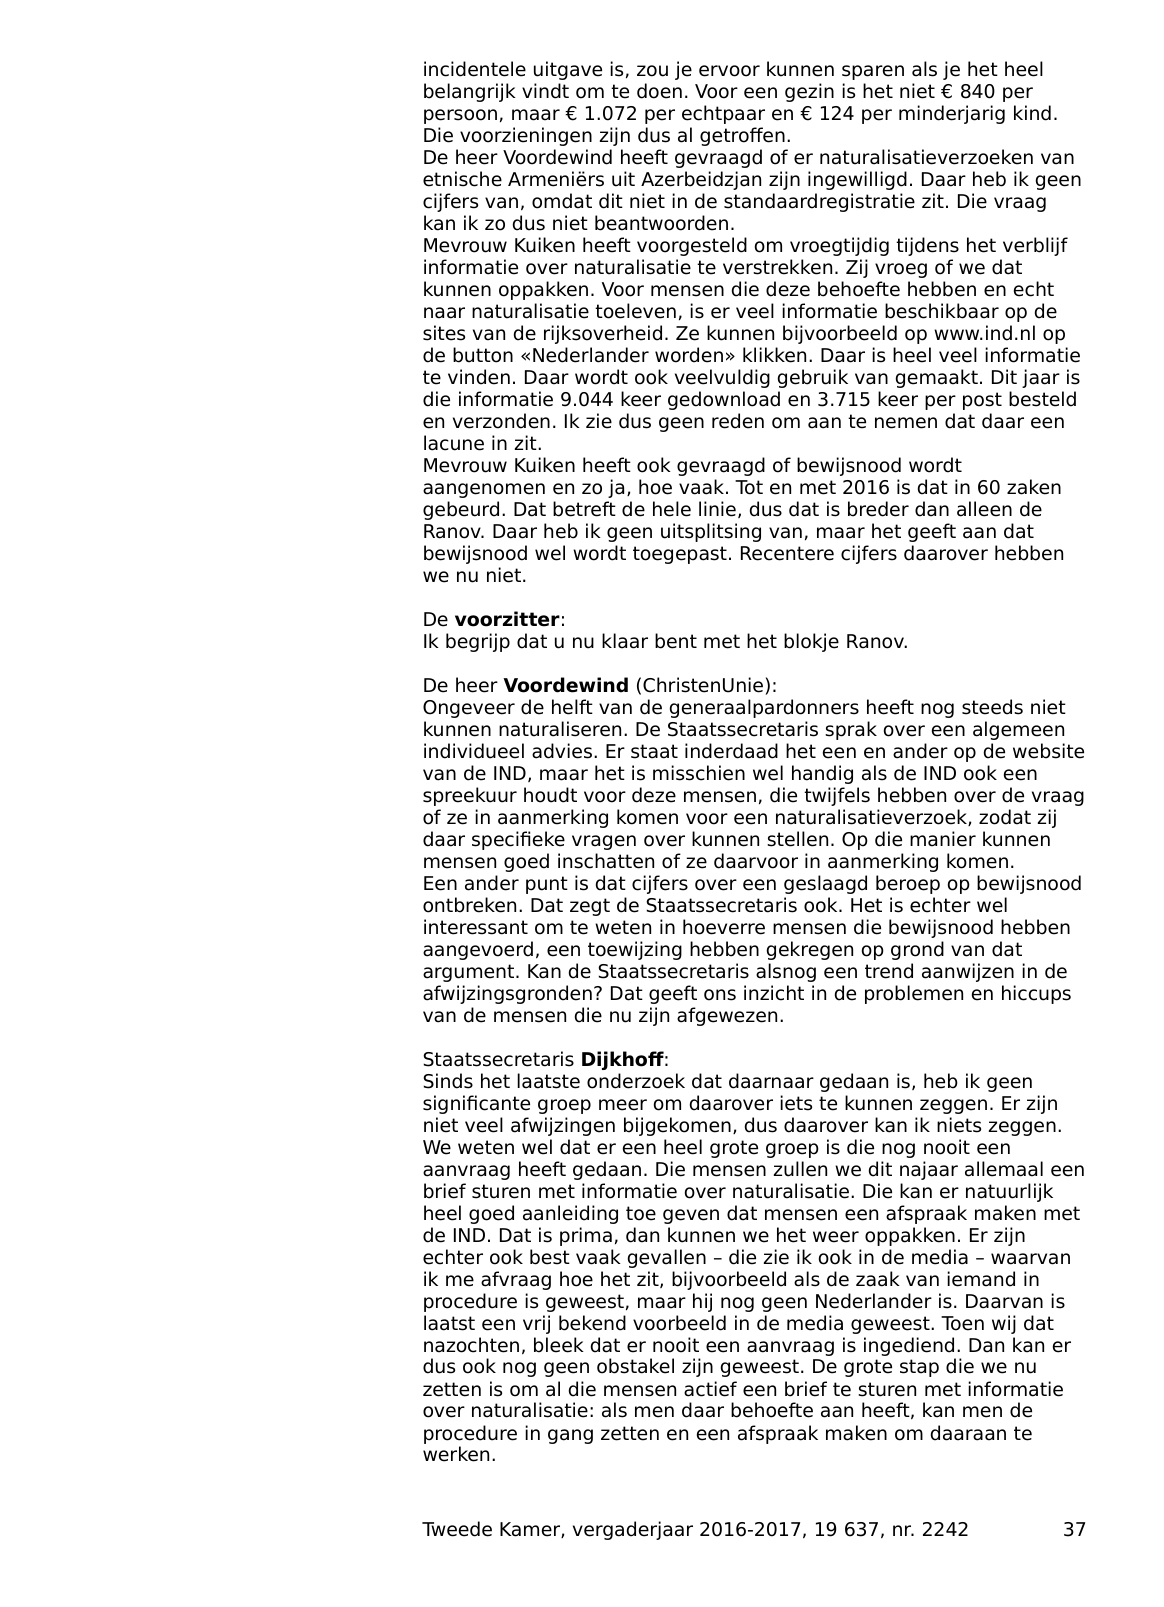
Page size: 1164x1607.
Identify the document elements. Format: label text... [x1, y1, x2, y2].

text Staatssecretaris Dijkhoff: [422, 1049, 1087, 1071]
text De heer Voordewind (ChristenUnie): [422, 675, 1087, 697]
text Sinds het laatste onderzoek dat daarnaar gedaan is, heb ik geen significante groep meer om daarover iets te kunnen zeggen. Er zijn niet veel afwijzingen bijgekomen, dus daarover kan ik niets zeggen. We weten wel dat er een heel grote groep is die nog nooit een aanvraag heeft gedaan. Die mensen zullen we dit najaar allemaal een brief sturen met informatie over naturalisatie. Die kan er natuurlijk heel goed aanleiding toe geven dat mensen een afspraak maken met de IND. Dat is prima, dan kunnen we het weer oppakken. Er zijn echter ook best vaak gevallen – die zie ik ook in de media – waarvan ik me afvraag hoe het zit, bijvoorbeeld als de zaak van iemand in procedure is geweest, maar hij nog geen Nederlander is. Daarvan is laatst een vrij bekend voorbeeld in de media geweest. Toen wij dat nazochten, bleek dat er nooit een aanvraag is ingediend. Dan kan er dus ook nog geen obstakel zijn geweest. De grote stap die we nu zetten is om al die mensen actief een brief te sturen met informatie over naturalisatie: als men daar behoefte aan heeft, kan men de procedure in gang zetten en een afspraak maken om daaraan te werken. [422, 1071, 1087, 1466]
text De voorzitter: [422, 609, 1087, 631]
text Ongeveer de helft van de generaalpardonners heeft nog steeds niet kunnen naturaliseren. De Staatssecretaris sprak over een algemeen individueel advies. Er staat inderdaad het een en ander op de website van de IND, maar het is misschien wel handig als de IND ook een spreekuur houdt voor deze mensen, die twijfels hebben over de vraag of ze in aanmerking komen voor een naturalisatieverzoek, zodat zij daar specifieke vragen over kunnen stellen. Op die manier kunnen mensen goed inschatten of ze daarvoor in aanmerking komen. [422, 697, 1087, 873]
text Mevrouw Kuiken heeft voorgesteld om vroegtijdig tijdens het verblijf informatie over naturalisatie te verstrekken. Zij vroeg of we dat kunnen oppakken. Voor mensen die deze behoefte hebben en echt naar naturalisatie toeleven, is er veel informatie beschikbaar op de sites van de rijksoverheid. Ze kunnen bijvoorbeeld op www.ind.nl op de button «Nederlander worden» klikken. Daar is heel veel informatie te vinden. Daar wordt ook veelvuldig gebruik van gemaakt. Dit jaar is die informatie 9.044 keer gedownload en 3.715 keer per post besteld en verzonden. Ik zie dus geen reden om aan te nemen dat daar een lacune in zit. [422, 235, 1087, 455]
text De heer Voordewind heeft gevraagd of er naturalisatieverzoeken van etnische Armeniërs uit Azerbeidzjan zijn ingewilligd. Daar heb ik geen cijfers van, omdat dit niet in de standaardregistratie zit. Die vraag kan ik zo dus niet beantwoorden. [422, 147, 1087, 235]
text Ik begrijp dat u nu klaar bent met het blokje Ranov. [422, 631, 1087, 653]
text Mevrouw Kuiken heeft ook gevraagd of bewijsnood wordt aangenomen en zo ja, hoe vaak. Tot en met 2016 is dat in 60 zaken gebeurd. Dat betreft de hele linie, dus dat is breder dan alleen de Ranov. Daar heb ik geen uitsplitsing van, maar het geeft aan dat bewijsnood wel wordt toegepast. Recentere cijfers daarover hebben we nu niet. [422, 455, 1087, 587]
text incidentele uitgave is, zou je ervoor kunnen sparen als je het heel belangrijk vindt om te doen. Voor een gezin is het niet € 840 per persoon, maar € 1.072 per echtpaar en € 124 per minderjarig kind. Die voorzieningen zijn dus al getroffen. [422, 59, 1087, 147]
text Een ander punt is dat cijfers over een geslaagd beroep op bewijsnood ontbreken. Dat zegt de Staatssecretaris ook. Het is echter wel interessant om te weten in hoeverre mensen die bewijsnood hebben aangevoerd, een toewijzing hebben gekregen op grond van dat argument. Kan de Staatssecretaris alsnog een trend aanwijzen in de afwijzingsgronden? Dat geeft ons inzicht in de problemen en hiccups van de mensen die nu zijn afgewezen. [422, 873, 1087, 1027]
